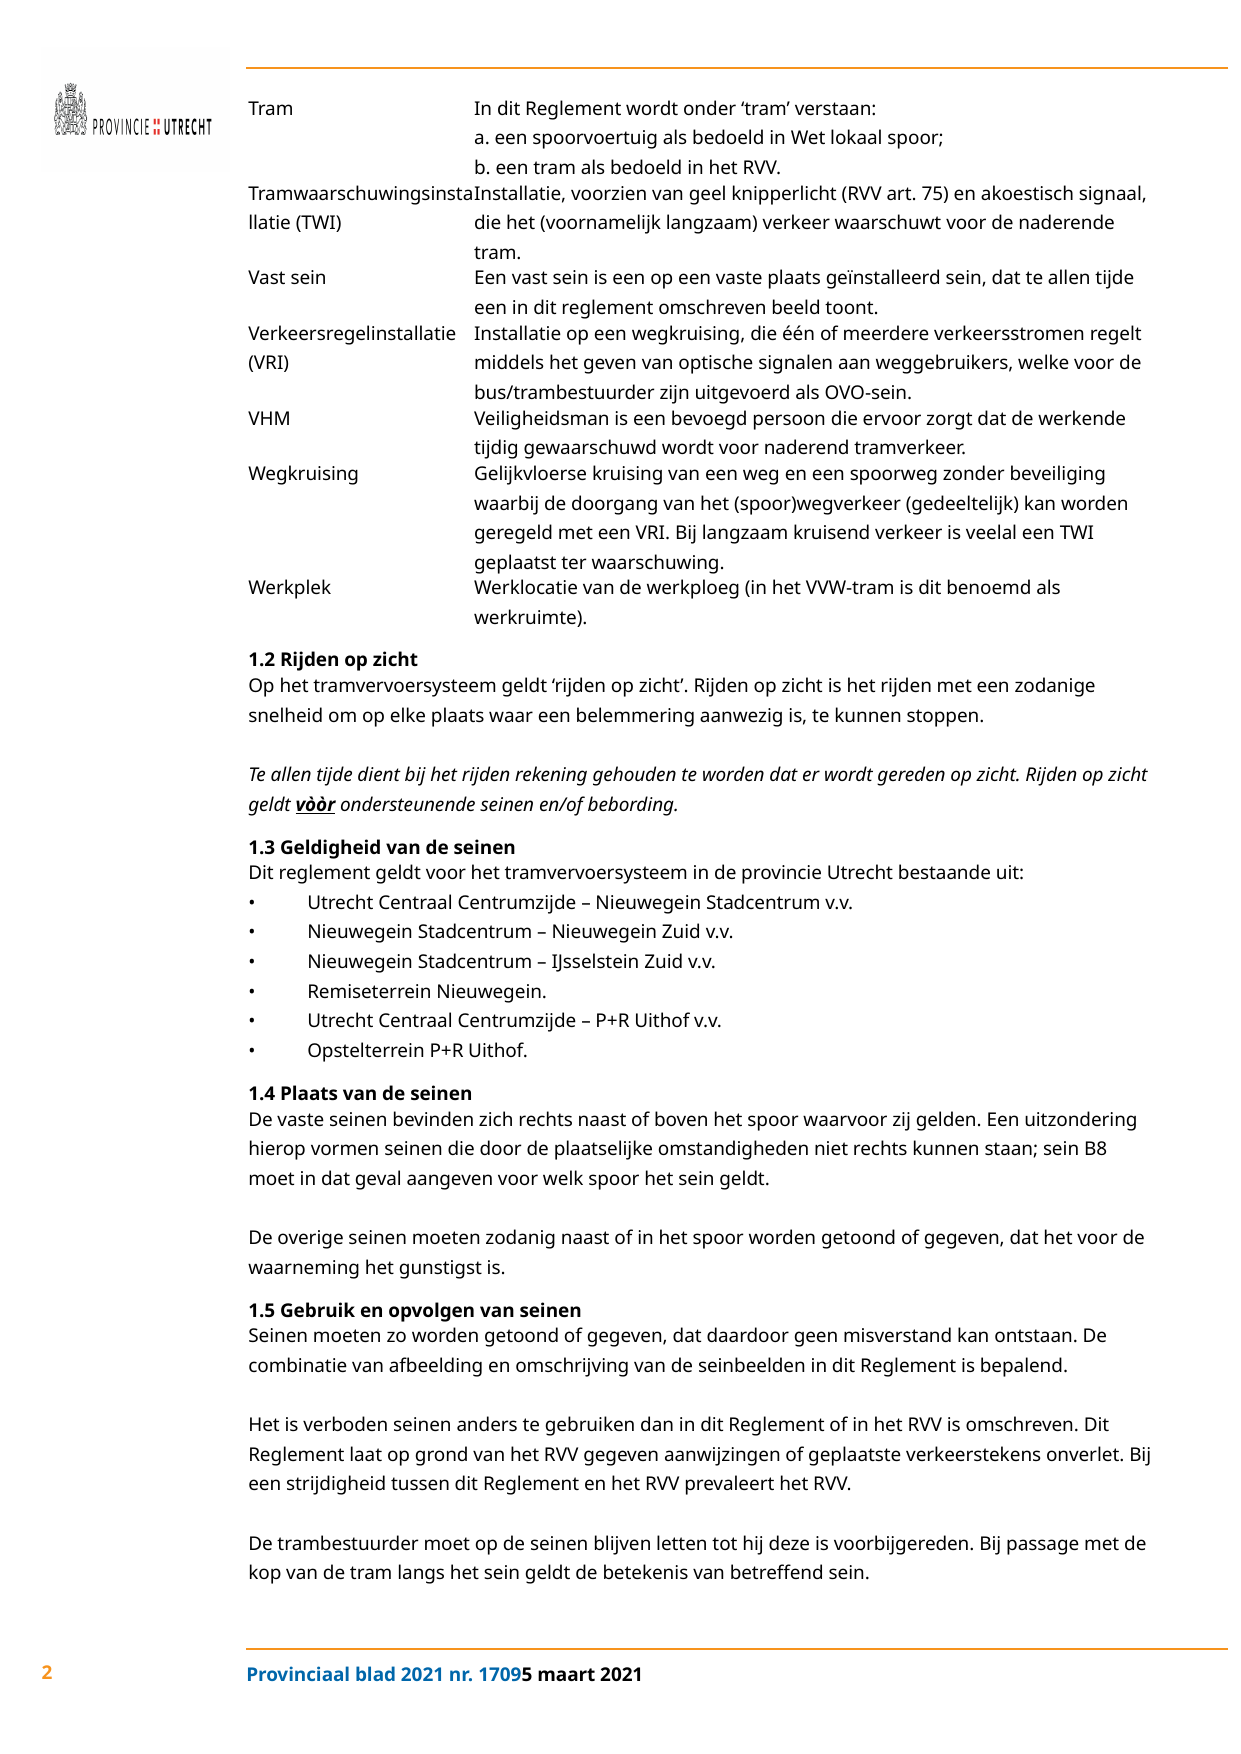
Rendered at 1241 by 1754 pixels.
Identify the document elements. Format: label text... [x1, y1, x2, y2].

list Utrecht Centraal Centrumzijde – P+R Uithof v.v. [248, 1007, 1152, 1033]
text De vaste seinen bevinden zich rechts naast of boven het spoor waarvoor zij gelden. Een uitzondering hierop vormen seinen die door de plaatselijke omstandigheden niet rechts kunnen staan; sein B8 moet in dat geval aangeven voor welk spoor het sein geldt. [248, 1106, 1152, 1191]
text Het is verboden seinen anders te gebruiken dan in dit Reglement of in het RVV is omschreven. Dit Reglement laat op grond van het RVV gegeven aanwijzingen of geplaatste verkeerstekens onverlet. Bij een strijdigheid tussen dit Reglement en het RVV prevaleert het RVV. [248, 1411, 1152, 1496]
text 1.5 Gebruik en opvolgen van seinen [248, 1297, 1152, 1323]
table_cell Verkeersregelinstallatie (VRI) [248, 320, 474, 405]
list Opstelterrein P+R Uithof. [248, 1037, 1152, 1063]
list Utrecht Centraal Centrumzijde – Nieuwegein Stadcentrum v.v. [248, 889, 1152, 915]
text 1.4 Plaats van de seinen [248, 1080, 1152, 1106]
text 1.3 Geldigheid van de seinen [248, 834, 1152, 859]
table_cell Veiligheidsman is een bevoegd persoon die ervoor zorgt dat de werkende tijdig gewaarschuwd wordt voor naderend tramverkeer. [474, 405, 1152, 460]
table_cell VHM [248, 405, 474, 460]
table_cell Tram [248, 95, 474, 180]
table_cell Installatie, voorzien van geel knipperlicht (RVV art. 75) en akoestisch signaal, die het (voornamelijk langzaam) verkeer waarschuwt voor de naderende tram. [474, 180, 1152, 264]
table_cell Werkplek [248, 575, 474, 630]
text Te allen tijde dient bij het rijden rekening gehouden te worden dat er wordt gereden op zicht. Rijden op zicht geldt vòòr ondersteunende seinen en/of bebording. [248, 761, 1152, 816]
table_cell Vast sein [248, 265, 474, 320]
table_cell In dit Reglement wordt onder ‘tram’ verstaan: a. een spoorvoertuig als bedoeld in Wet lokaal spoor; b. een tram als bedoeld in het RVV. [474, 95, 1152, 180]
table_cell Een vast sein is een op een vaste plaats geïnstalleerd sein, dat te allen tijde een in dit reglement omschreven beeld toont. [474, 265, 1152, 320]
text Op het tramvervoersysteem geldt ‘rijden op zicht’. Rijden op zicht is het rijden met een zodanige snelheid om op elke plaats waar een belemmering aanwezig is, te kunnen stoppen. [248, 672, 1152, 728]
list Nieuwegein Stadcentrum – Nieuwegein Zuid v.v. [248, 919, 1152, 944]
text De trambestuurder moet op de seinen blijven letten tot hij deze is voorbijgereden. Bij passage met de kop van de tram langs het sein geldt de betekenis van betreffend sein. [248, 1530, 1152, 1585]
picture [41, 47, 231, 172]
text De overige seinen moeten zodanig naast of in het spoor worden getoond of gegeven, dat het voor de waarneming het gunstigst is. [248, 1224, 1152, 1279]
list Remiseterrein Nieuwegein. [248, 978, 1152, 1004]
text Dit reglement geldt voor het tramvervoersysteem in de provincie Utrecht bestaande uit: [248, 859, 1152, 885]
table_cell Wegkruising [248, 460, 474, 574]
table_cell Werklocatie van de werkploeg (in het VVW-tram is dit benoemd als werkruimte). [474, 575, 1152, 630]
list Nieuwegein Stadcentrum – IJsselstein Zuid v.v. [248, 948, 1152, 974]
text Seinen moeten zo worden getoond of gegeven, dat daardoor geen misverstand kan ontstaan. De combinatie van afbeelding en omschrijving van de seinbeelden in dit Reglement is bepalend. [248, 1323, 1152, 1378]
text 1.2 Rijden op zicht [248, 647, 1152, 672]
table_cell Gelijkvloerse kruising van een weg en een spoorweg zonder beveiliging waarbij de doorgang van het (spoor)wegverkeer (gedeeltelijk) kan worden geregeld met een VRI. Bij langzaam kruisend verkeer is veelal een TWI geplaatst ter waarschuwing. [474, 460, 1152, 574]
table_cell Installatie op een wegkruising, die één of meerdere verkeersstromen regelt middels het geven van optische signalen aan weggebruikers, welke voor de bus/trambestuurder zijn uitgevoerd als OVO-sein. [474, 320, 1152, 405]
table_cell Tramwaarschuwingsinstallatie (TWI) [248, 180, 474, 264]
